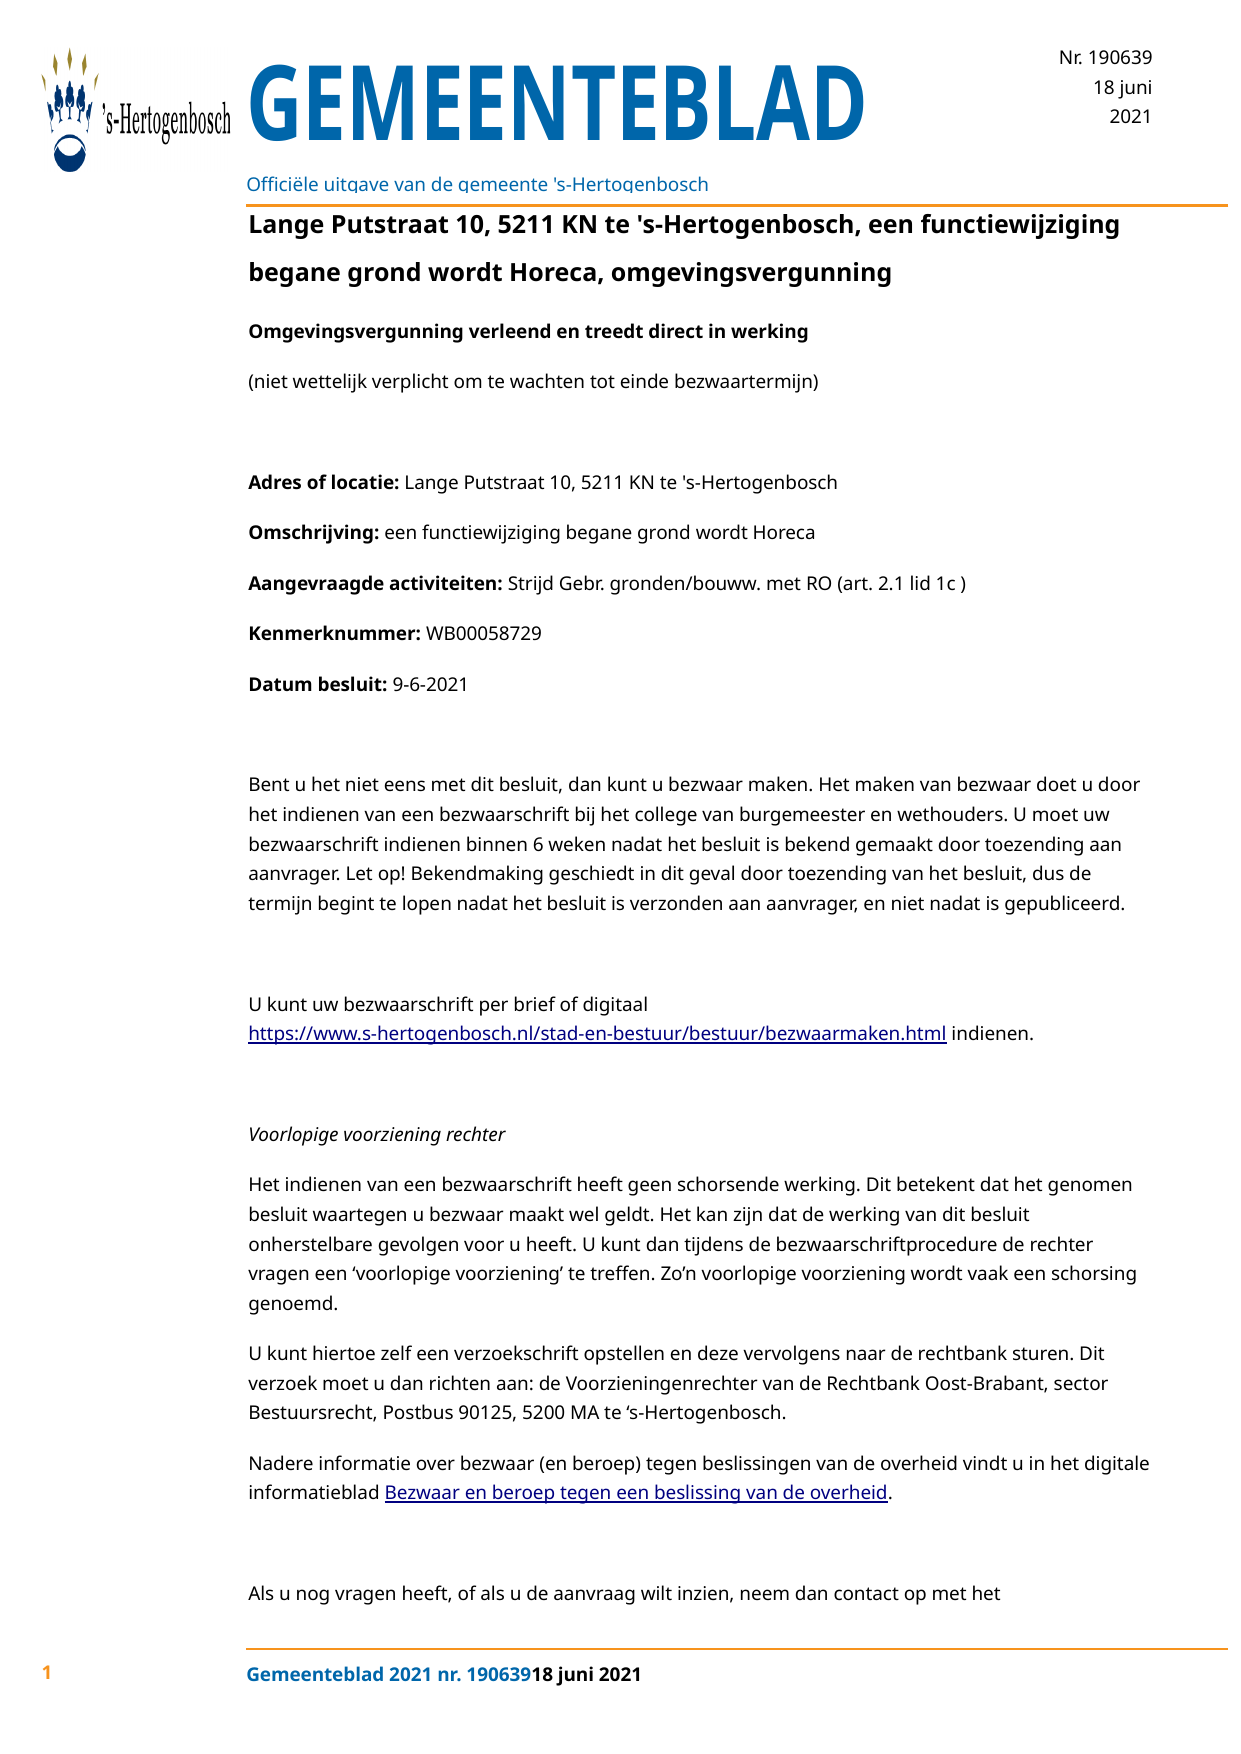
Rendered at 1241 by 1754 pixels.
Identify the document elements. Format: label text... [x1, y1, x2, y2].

text Kenmerknummer: WB00058729 [248, 620, 1152, 646]
text U kunt hiertoe zelf een verzoekschrift opstellen en deze vervolgens naar de rechtbank sturen. Dit verzoek moet u dan richten aan: de Voorzieningenrechter van de Rechtbank Oost-Brabant, sector Bestuursrecht, Postbus 90125, 5200 MA te ‘s-Hertogenbosch. [248, 1340, 1152, 1425]
text Voorlopige voorziening rechter [248, 1121, 1152, 1147]
text Het indienen van een bezwaarschrift heeft geen schorsende werking. Dit betekent dat het genomen besluit waartegen u bezwaar maakt wel geldt. Het kan zijn dat de werking van dit besluit onherstelbare gevolgen voor u heeft. U kunt dan tijdens de bezwaarschriftprocedure de rechter vragen een ‘voorlopige voorziening’ te treffen. Zo’n voorlopige voorziening wordt vaak een schorsing genoemd. [248, 1172, 1152, 1316]
text Nadere informatie over bezwaar (en beroep) tegen beslissingen van de overheid vindt u in het digitale informatieblad Bezwaar en beroep tegen een beslissing van de overheid. [248, 1450, 1152, 1505]
text Lange Putstraat 10, 5211 KN te 's-Hertogenbosch, een functiewijziging begane grond wordt Horeca, omgevingsvergunning [248, 207, 1152, 288]
text Omschrijving: een functiewijziging begane grond wordt Horeca [248, 519, 1152, 545]
text Als u nog vragen heeft, of als u de aanvraag wilt inzien, neem dan contact op met het [248, 1580, 1152, 1606]
picture [41, 47, 231, 172]
text Bent u het niet eens met dit besluit, dan kunt u bezwaar maken. Het maken van bezwaar doet u door het indienen van een bezwaarschrift bij het college van burgemeester en wethouders. U moet uw bezwaarschrift indienen binnen 6 weken nadat het besluit is bekend gemaakt door toezending aan aanvrager. Let op! Bekendmaking geschiedt in dit geval door toezending van het besluit, dus de termijn begint te lopen nadat het besluit is verzonden aan aanvrager, en niet nadat is gepubliceerd. [248, 772, 1152, 916]
text Adres of locatie: Lange Putstraat 10, 5211 KN te 's-Hertogenbosch [248, 469, 1152, 495]
text (niet wettelijk verplicht om te wachten tot einde bezwaartermijn) [248, 368, 1152, 394]
text Aangevraagde activiteiten: Strijd Gebr. gronden/bouww. met RO (art. 2.1 lid 1c ) [248, 570, 1152, 596]
text Datum besluit: 9-6-2021 [248, 671, 1152, 697]
text Omgevingsvergunning verleend en treedt direct in werking [248, 318, 1152, 344]
text U kunt uw bezwaarschrift per brief of digitaal https://www.s-hertogenbosch.nl/stad-en-bestuur/bestuur/bezwaarmaken.html indienen. [248, 991, 1152, 1046]
